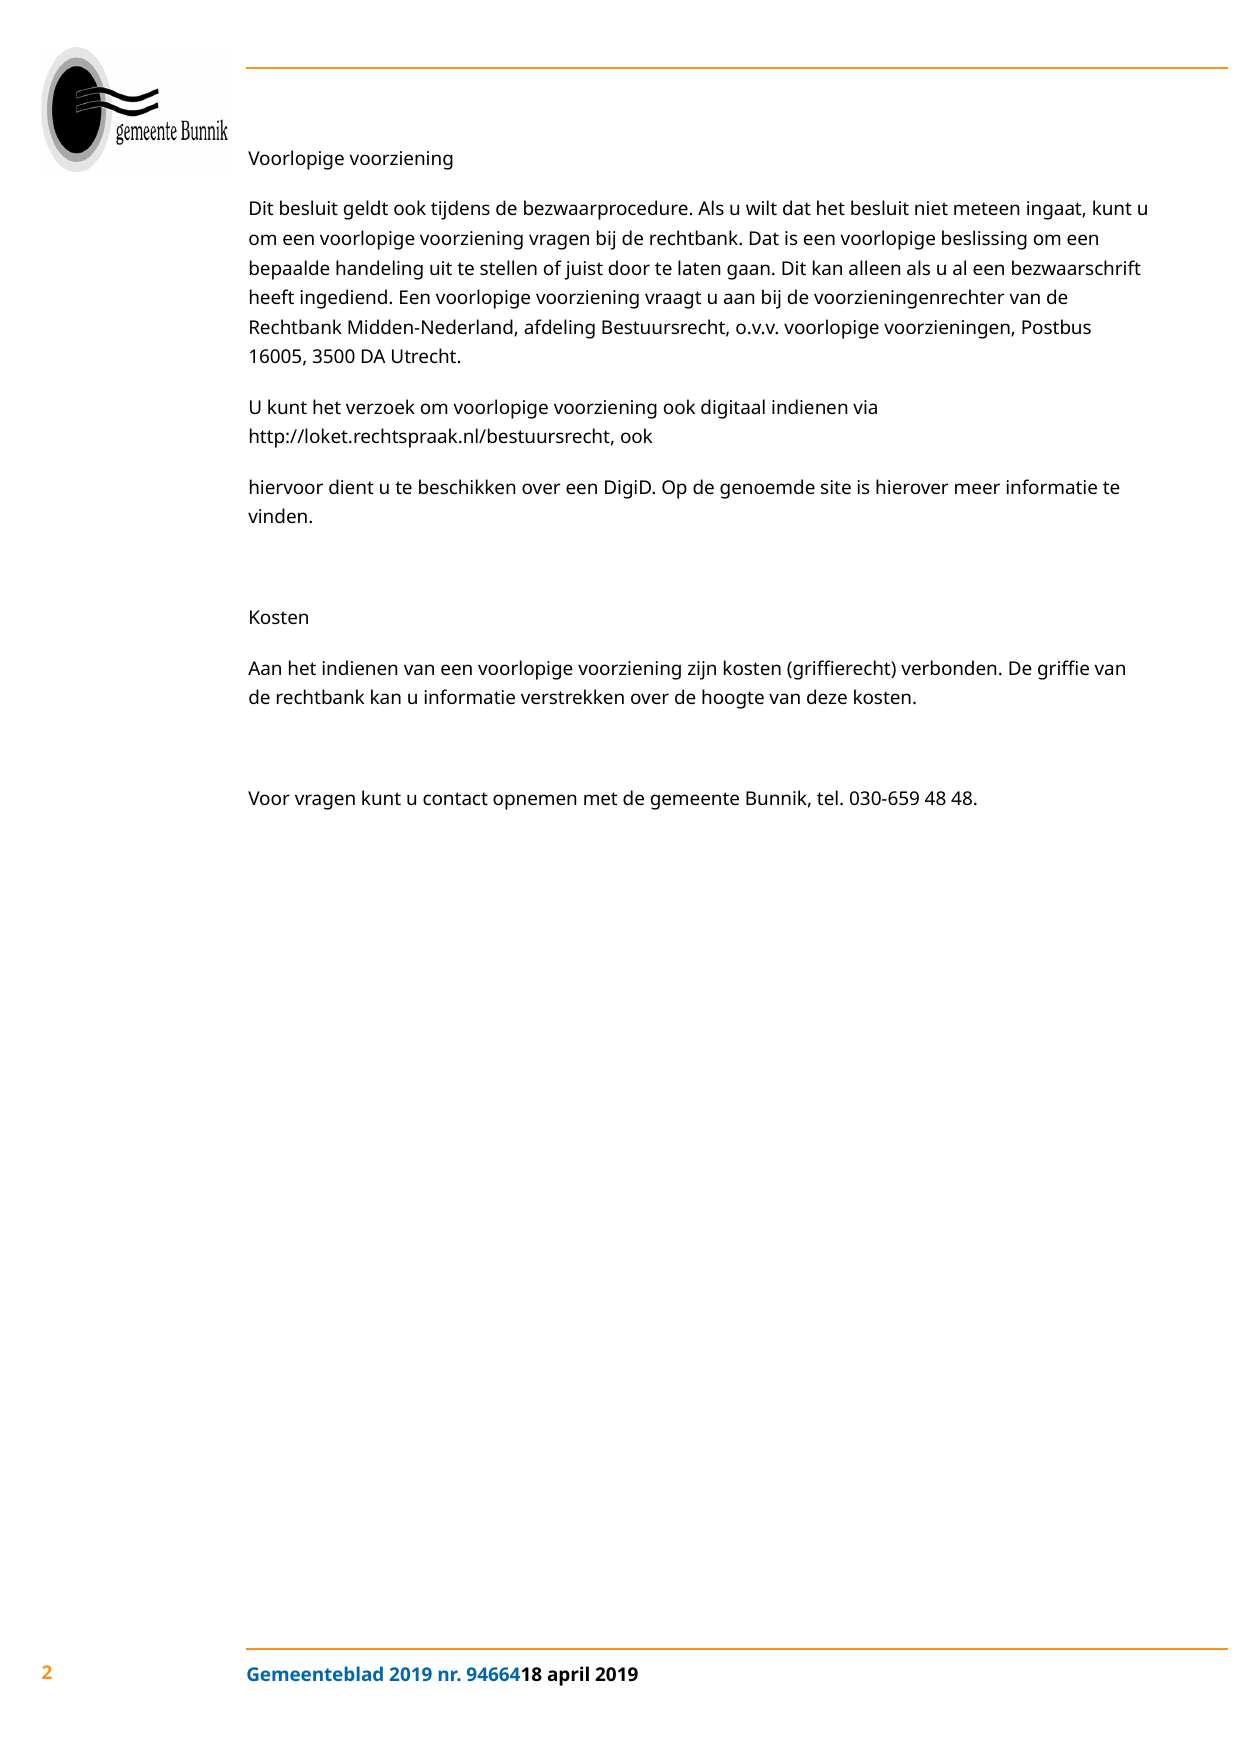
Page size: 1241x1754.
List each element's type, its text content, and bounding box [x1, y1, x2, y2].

text Aan het indienen van een voorlopige voorziening zijn kosten (griffierecht) verbonden. De griffie van de rechtbank kan u informatie verstrekken over de hoogte van deze kosten. [248, 655, 1152, 710]
text Dit besluit geldt ook tijdens de bezwaarprocedure. Als u wilt dat het besluit niet meteen ingaat, kunt u om een voorlopige voorziening vragen bij de rechtbank. Dat is een voorlopige beslissing om een bepaalde handeling uit te stellen of juist door te laten gaan. Dit kan alleen als u al een bezwaarschrift heeft ingediend. Een voorlopige voorziening vraagt u aan bij de voorzieningenrechter van de Rechtbank Midden-Nederland, afdeling Bestuursrecht, o.v.v. voorlopige voorzieningen, Postbus 16005, 3500 DA Utrecht. [248, 196, 1152, 369]
picture [41, 47, 231, 172]
text hiervoor dient u te beschikken over een DigiD. Op de genoemde site is hierover meer informatie te vinden. [248, 474, 1152, 529]
text Voor vragen kunt u contact opnemen met de gemeente Bunnik, tel. 030-659 48 48. [248, 785, 1152, 811]
text Voorlopige voorziening [248, 145, 1152, 171]
text Kosten [248, 604, 1152, 630]
text U kunt het verzoek om voorlopige voorziening ook digitaal indienen via http://loket.rechtspraak.nl/bestuursrecht, ook [248, 394, 1152, 449]
